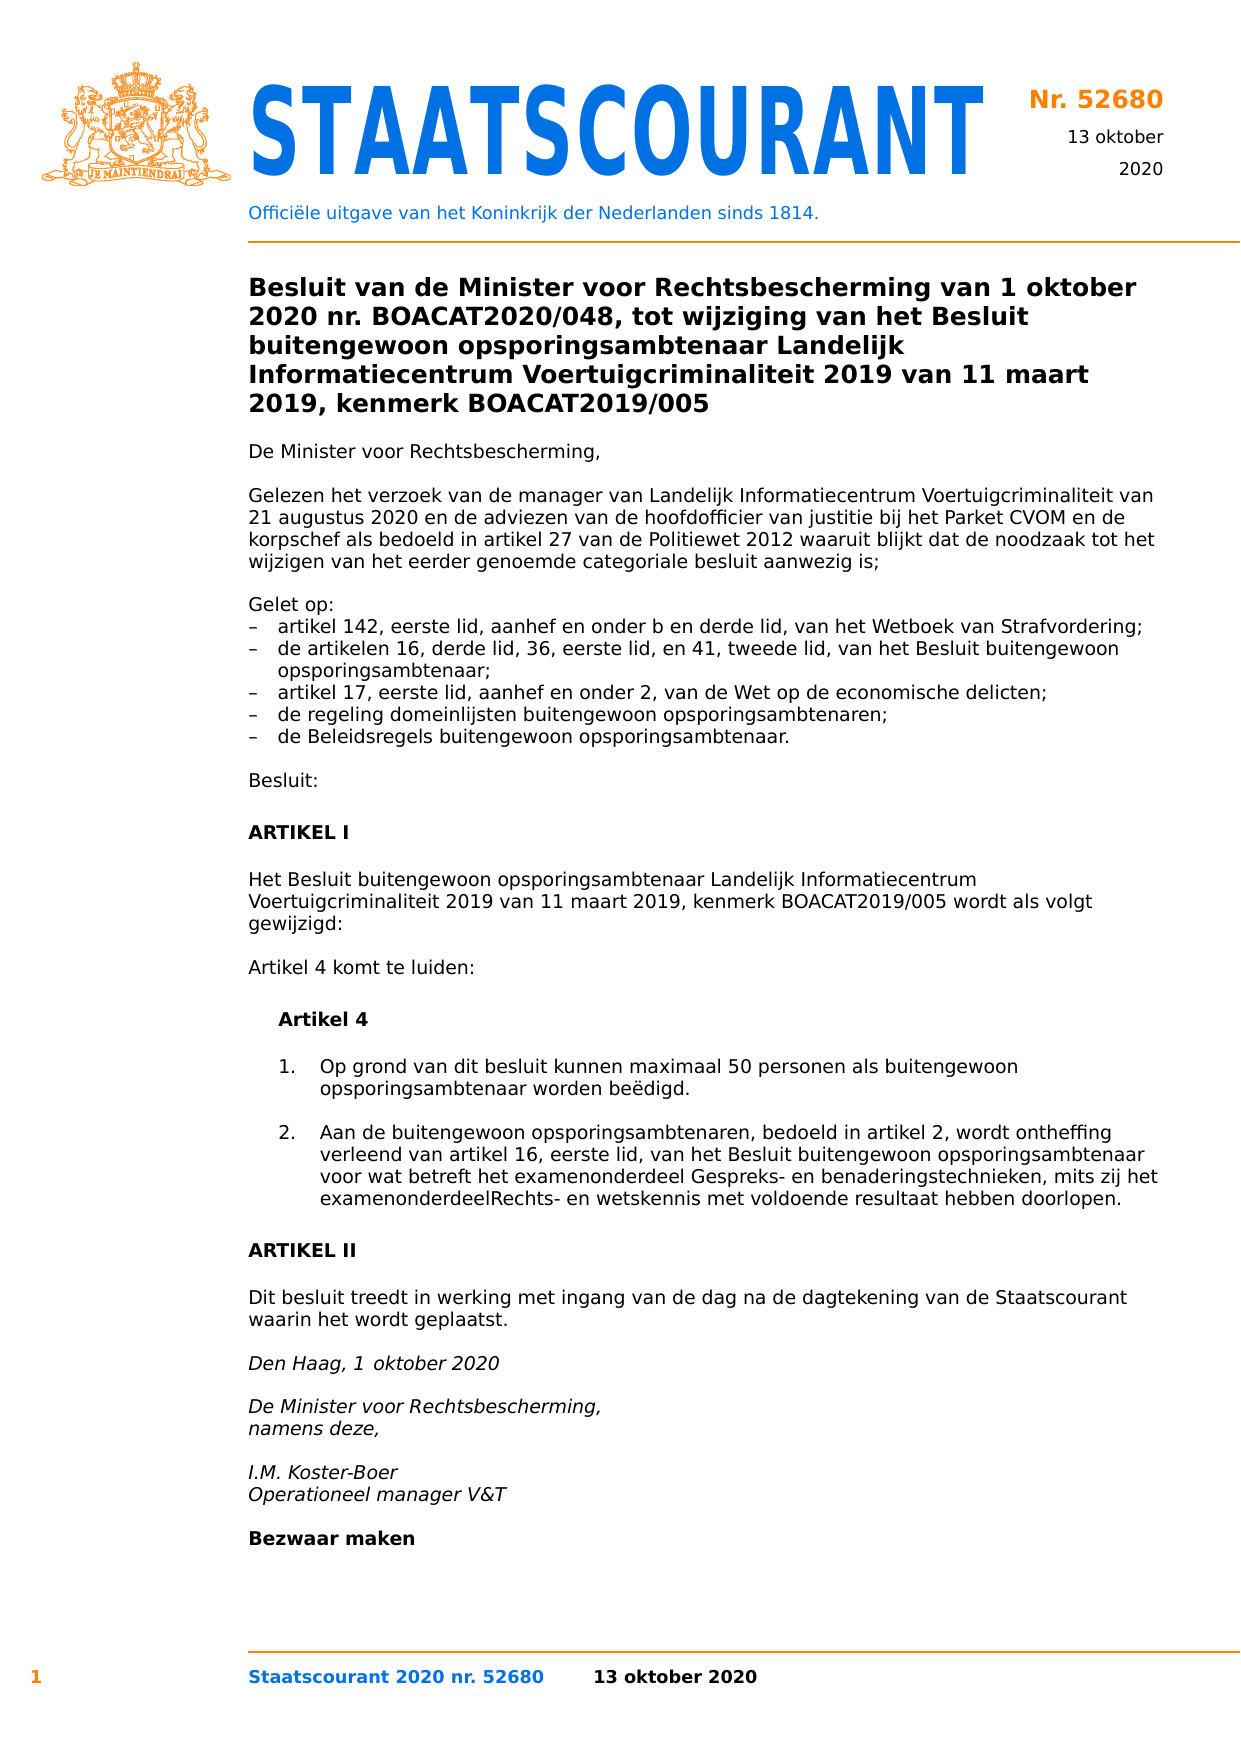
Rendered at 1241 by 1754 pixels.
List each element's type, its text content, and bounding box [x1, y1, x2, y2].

text De Minister voor Rechtsbescherming, [248, 441, 1163, 463]
text Gelezen het verzoek van de manager van Landelijk Informatiecentrum Voertuigcriminaliteit van 21 augustus 2020 en de adviezen van de hoofdofficier van justitie bij het Parket CVOM en de korpschef als bedoeld in artikel 27 van de Politiewet 2012 waaruit blijkt dat de noodzaak tot het wijzigen van het eerder genoemde categoriale besluit aanwezig is; [248, 484, 1163, 572]
table_cell Officiële uitgave van het Koninkrijk der Nederlanden sinds 1814. [248, 203, 1240, 241]
subtitle ARTIKEL I [248, 822, 1163, 844]
table_cell 2020 [998, 153, 1240, 203]
table_header Nr. 52680 [998, 62, 1240, 121]
text Besluit: [248, 770, 1163, 792]
text Het Besluit buitengewoon opsporingsambtenaar Landelijk Informatiecentrum Voertuigcriminaliteit 2019 van 11 maart 2019, kenmerk BOACAT2019/005 wordt als volgt gewijzigd: [248, 869, 1163, 935]
text – de artikelen 16, derde lid, 36, eerste lid, en 41, tweede lid, van het Besluit buitengewoon opsporingsambtenaar; [248, 638, 1163, 682]
table_header [25, 62, 248, 241]
table_header STAATSCOURANT [248, 62, 998, 203]
subtitle Besluit van de Minister voor Rechtsbescherming van 1 oktober 2020 nr. BOACAT2020/048, tot wijziging van het Besluit buitengewoon opsporingsambtenaar Landelijk Informatiecentrum Voertuigcriminaliteit 2019 van 11 maart 2019, kenmerk BOACAT2019/005 [248, 273, 1163, 419]
text – artikel 142, eerste lid, aanhef en onder b en derde lid, van het Wetboek van Strafvordering; [248, 616, 1163, 638]
text – artikel 17, eerste lid, aanhef en onder 2, van de Wet op de economische delicten; [248, 682, 1163, 704]
text Artikel 4 komt te luiden: [248, 957, 1163, 979]
text opsporingsambtenaar worden beëdigd. [319, 1078, 1163, 1100]
text Den Haag, 1 oktober 2020 [248, 1352, 1163, 1374]
table_cell 13 oktober [998, 121, 1240, 153]
text 1. Op grond van dit besluit kunnen maximaal 50 personen als buitengewoon [278, 1056, 1163, 1078]
text Dit besluit treedt in werking met ingang van de dag na de dagtekening van de Staatscourant waarin het wordt geplaatst. [248, 1287, 1163, 1331]
text – de regeling domeinlijsten buitengewoon opsporingsambtenaren; [248, 704, 1163, 726]
picture [41, 62, 231, 186]
text 2. Aan de buitengewoon opsporingsambtenaren, bedoeld in artikel 2, wordt ontheffing verleend van artikel 16, eerste lid, van het Besluit buitengewoon opsporingsambtenaar voor wat betreft het examenonderdeel Gespreks- en benaderingstechnieken, mits zij het examenonderdeelRechts- en wetskennis met voldoende resultaat hebben doorlopen. [278, 1122, 1163, 1209]
text De Minister voor Rechtsbescherming, namens deze, I.M. Koster-Boer Operationeel manager V&T [248, 1396, 1163, 1506]
subtitle ARTIKEL II [248, 1239, 1163, 1262]
text Gelet op: [248, 594, 1163, 616]
subtitle Artikel 4 [278, 1009, 1163, 1031]
text – de Beleidsregels buitengewoon opsporingsambtenaar. [248, 726, 1163, 748]
text Bezwaar maken [248, 1528, 1163, 1550]
